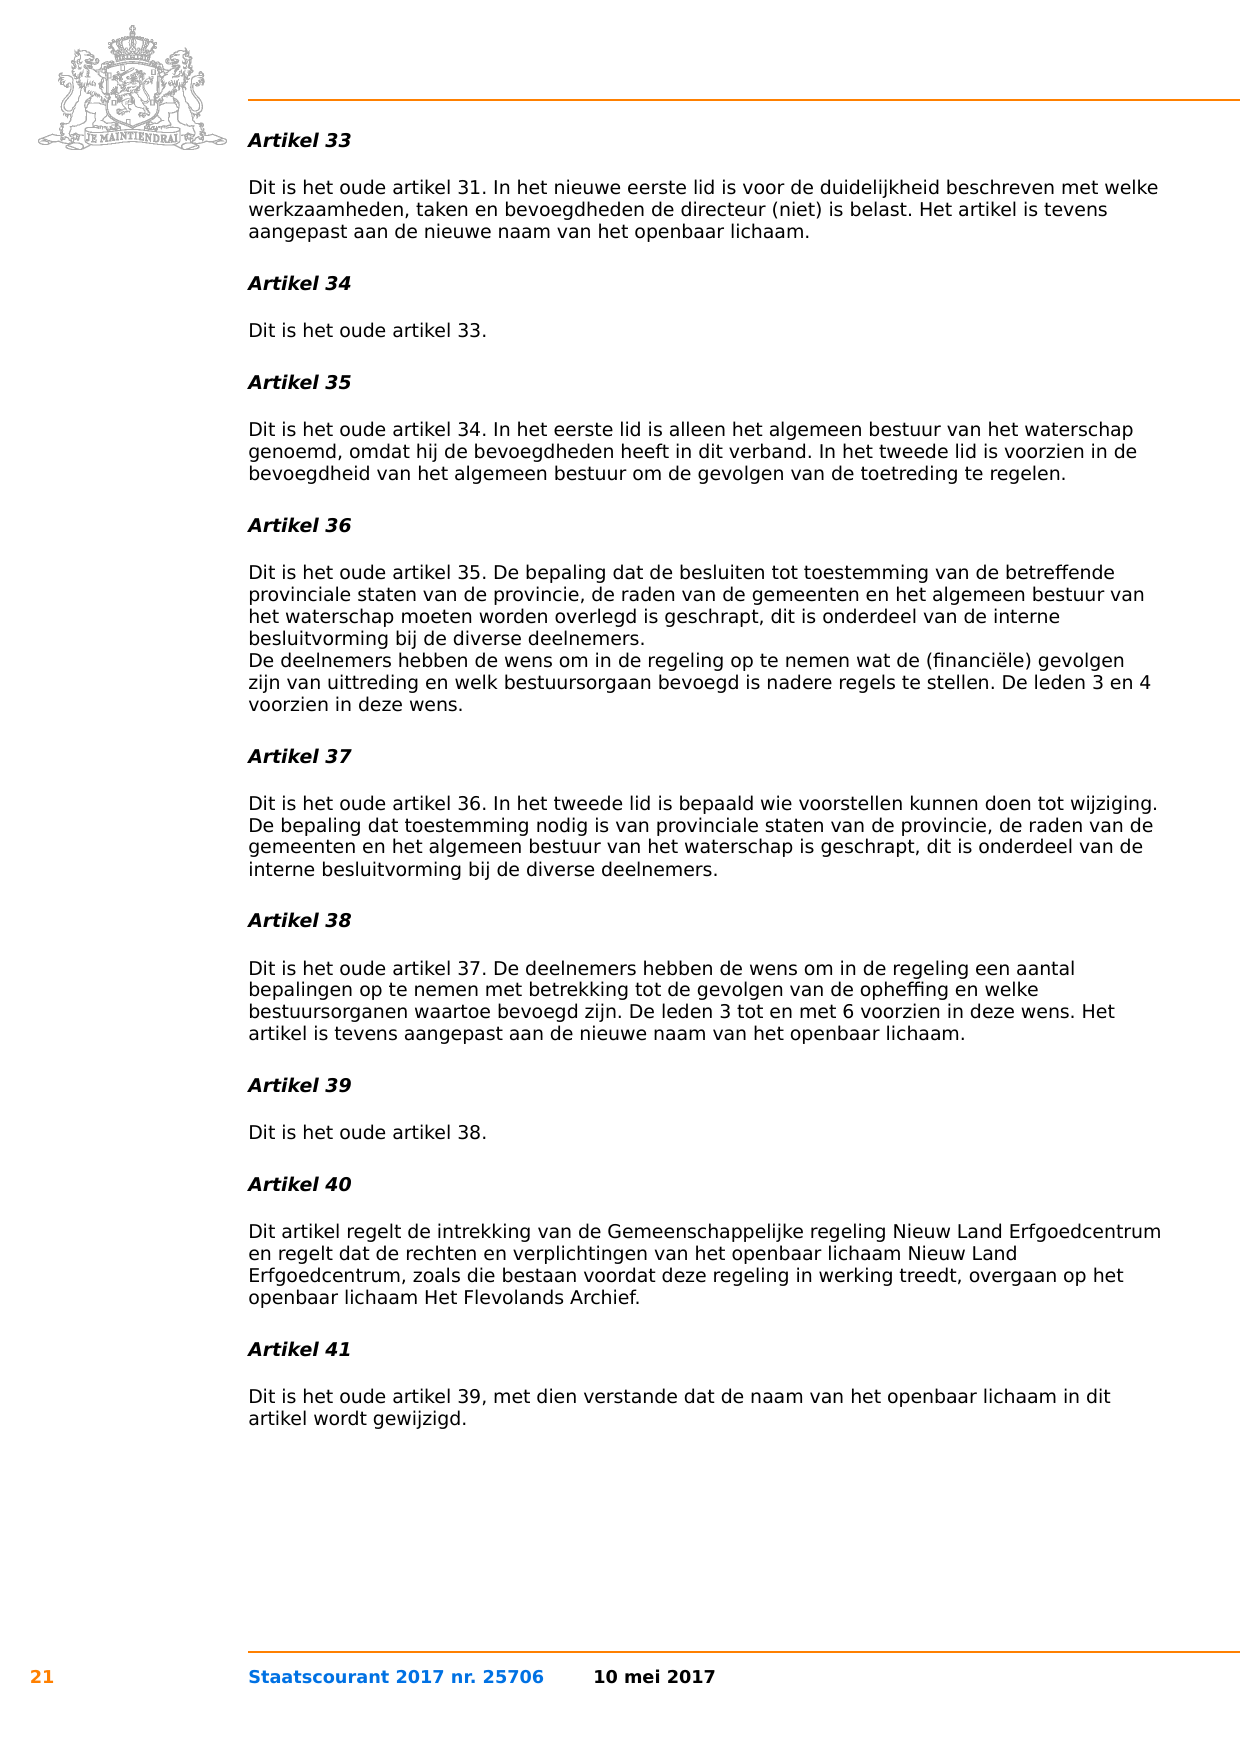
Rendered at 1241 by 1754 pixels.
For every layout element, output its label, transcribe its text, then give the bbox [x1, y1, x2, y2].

subtitle Artikel 37 [248, 746, 1163, 767]
subtitle Artikel 33 [248, 130, 1163, 152]
subtitle Artikel 36 [248, 515, 1163, 537]
subtitle Artikel 39 [248, 1075, 1163, 1097]
subtitle Artikel 40 [248, 1174, 1163, 1196]
text Dit artikel regelt de intrekking van de Gemeenschappelijke regeling Nieuw Land Erfgoedcentrum en regelt dat de rechten en verplichtingen van het openbaar lichaam Nieuw Land Erfgoedcentrum, zoals die bestaan voordat deze regeling in werking treedt, overgaan op het openbaar lichaam Het Flevolands Archief. [248, 1221, 1163, 1309]
text Dit is het oude artikel 35. De bepaling dat de besluiten tot toestemming van de betreffende provinciale staten van de provincie, de raden van de gemeenten en het algemeen bestuur van het waterschap moeten worden overlegd is geschrapt, dit is onderdeel van de interne besluitvorming bij de diverse deelnemers. [248, 562, 1163, 649]
text Dit is het oude artikel 31. In het nieuwe eerste lid is voor de duidelijkheid beschreven met welke werkzaamheden, taken en bevoegdheden de directeur (niet) is belast. Het artikel is tevens aangepast aan de nieuwe naam van het openbaar lichaam. [248, 177, 1163, 243]
subtitle Artikel 38 [248, 910, 1163, 932]
text Dit is het oude artikel 37. De deelnemers hebben de wens om in de regeling een aantal bepalingen op te nemen met betrekking tot de gevolgen van de opheffing en welke bestuursorganen waartoe bevoegd zijn. De leden 3 tot en met 6 voorzien in deze wens. Het artikel is tevens aangepast aan de nieuwe naam van het openbaar lichaam. [248, 957, 1163, 1045]
text Dit is het oude artikel 36. In het tweede lid is bepaald wie voorstellen kunnen doen tot wijziging. De bepaling dat toestemming nodig is van provinciale staten van de provincie, de raden van de gemeenten en het algemeen bestuur van het waterschap is geschrapt, dit is onderdeel van de interne besluitvorming bij de diverse deelnemers. [248, 792, 1163, 880]
subtitle Artikel 35 [248, 372, 1163, 394]
text Dit is het oude artikel 39, met dien verstande dat de naam van het openbaar lichaam in dit artikel wordt gewijzigd. [248, 1386, 1163, 1430]
text Dit is het oude artikel 38. [248, 1122, 1163, 1144]
text De deelnemers hebben de wens om in de regeling op te nemen wat de (financiële) gevolgen zijn van uittreding en welk bestuursorgaan bevoegd is nadere regels te stellen. De leden 3 en 4 voorzien in deze wens. [248, 649, 1163, 716]
subtitle Artikel 41 [248, 1339, 1163, 1361]
text Dit is het oude artikel 33. [248, 320, 1163, 342]
text Dit is het oude artikel 34. In het eerste lid is alleen het algemeen bestuur van het waterschap genoemd, omdat hij de bevoegdheden heeft in dit verband. In het tweede lid is voorzien in de bevoegdheid van het algemeen bestuur om de gevolgen van de toetreding te regelen. [248, 419, 1163, 485]
subtitle Artikel 34 [248, 273, 1163, 295]
picture [38, 25, 227, 150]
